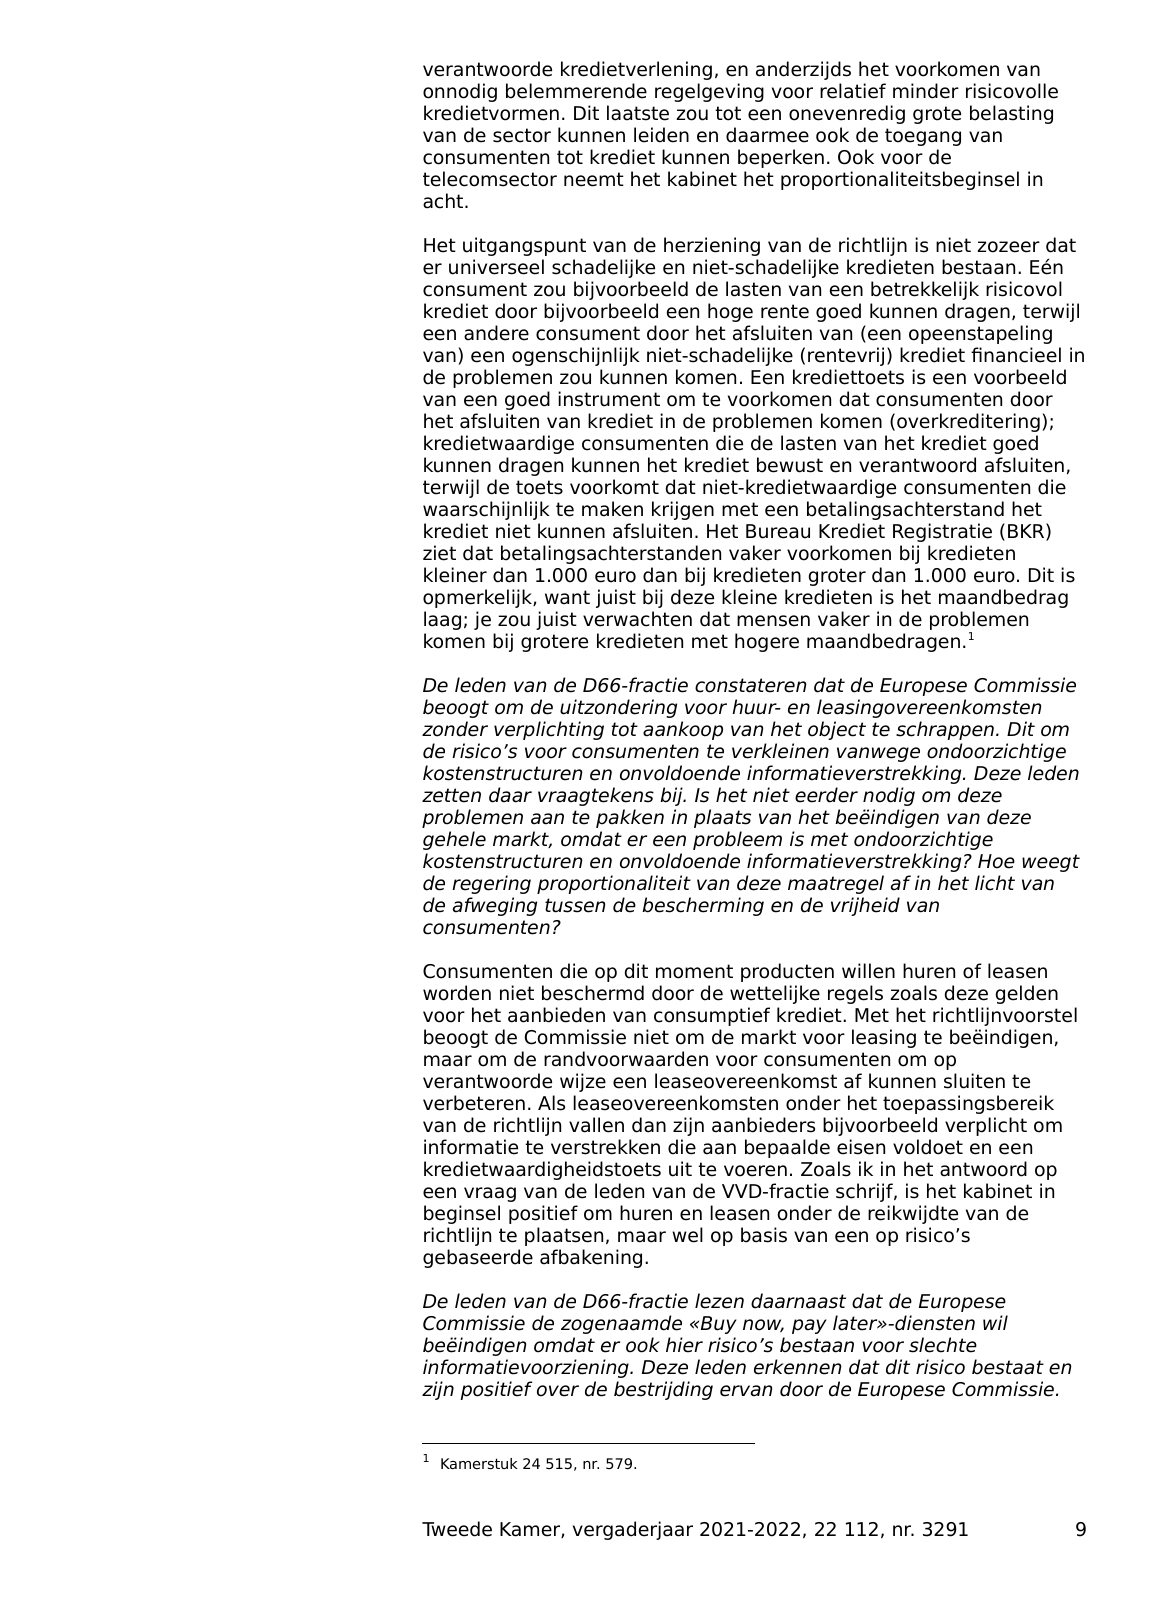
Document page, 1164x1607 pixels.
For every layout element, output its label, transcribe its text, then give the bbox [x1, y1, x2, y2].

text De leden van de D66-fractie constateren dat de Europese Commissie beoogt om de uitzondering voor huur- en leasingovereenkomsten zonder verplichting tot aankoop van het object te schrappen. Dit om de risico’s voor consumenten te verkleinen vanwege ondoorzichtige kostenstructuren en onvoldoende informatieverstrekking. Deze leden zetten daar vraagtekens bij. Is het niet eerder nodig om deze problemen aan te pakken in plaats van het beëindigen van deze gehele markt, omdat er een probleem is met ondoorzichtige kostenstructuren en onvoldoende informatieverstrekking? Hoe weegt de regering proportionaliteit van deze maatregel af in het licht van de afweging tussen de bescherming en de vrijheid van consumenten? [422, 675, 1087, 939]
text Kamerstuk 24 515, nr. 579. [422, 1452, 1087, 1474]
text verantwoorde kredietverlening, en anderzijds het voorkomen van onnodig belemmerende regelgeving voor relatief minder risicovolle kredietvormen. Dit laatste zou tot een onevenredig grote belasting van de sector kunnen leiden en daarmee ook de toegang van consumenten tot krediet kunnen beperken. Ook voor de telecomsector neemt het kabinet het proportionaliteitsbeginsel in acht. [422, 59, 1087, 213]
text Consumenten die op dit moment producten willen huren of leasen worden niet beschermd door de wettelijke regels zoals deze gelden voor het aanbieden van consumptief krediet. Met het richtlijnvoorstel beoogt de Commissie niet om de markt voor leasing te beëindigen, maar om de randvoorwaarden voor consumenten om op verantwoorde wijze een leaseovereenkomst af kunnen sluiten te verbeteren. Als leaseovereenkomsten onder het toepassingsbereik van de richtlijn vallen dan zijn aanbieders bijvoorbeeld verplicht om informatie te verstrekken die aan bepaalde eisen voldoet en een kredietwaardigheidstoets uit te voeren. Zoals ik in het antwoord op een vraag van de leden van de VVD-fractie schrijf, is het kabinet in beginsel positief om huren en leasen onder de reikwijdte van de richtlijn te plaatsen, maar wel op basis van een op risico’s gebaseerde afbakening. [422, 961, 1087, 1268]
text Het uitgangspunt van de herziening van de richtlijn is niet zozeer dat er universeel schadelijke en niet-schadelijke kredieten bestaan. Eén consument zou bijvoorbeeld de lasten van een betrekkelijk risicovol krediet door bijvoorbeeld een hoge rente goed kunnen dragen, terwijl een andere consument door het afsluiten van (een opeenstapeling van) een ogenschijnlijk niet-schadelijke (rentevrij) krediet financieel in de problemen zou kunnen komen. Een krediettoets is een voorbeeld van een goed instrument om te voorkomen dat consumenten door het afsluiten van krediet in de problemen komen (overkreditering); kredietwaardige consumenten die de lasten van het krediet goed kunnen dragen kunnen het krediet bewust en verantwoord afsluiten, terwijl de toets voorkomt dat niet-kredietwaardige consumenten die waarschijnlijk te maken krijgen met een betalingsachterstand het krediet niet kunnen afsluiten. Het Bureau Krediet Registratie (BKR) ziet dat betalingsachterstanden vaker voorkomen bij kredieten kleiner dan 1.000 euro dan bij kredieten groter dan 1.000 euro. Dit is opmerkelijk, want juist bij deze kleine kredieten is het maandbedrag laag; je zou juist verwachten dat mensen vaker in de problemen komen bij grotere kredieten met hogere maandbedragen. [422, 235, 1087, 653]
text De leden van de D66-fractie lezen daarnaast dat de Europese Commissie de zogenaamde «Buy now, pay later»-diensten wil beëindigen omdat er ook hier risico’s bestaan voor slechte informatievoorziening. Deze leden erkennen dat dit risico bestaat en zijn positief over de bestrijding ervan door de Europese Commissie. [422, 1291, 1087, 1401]
